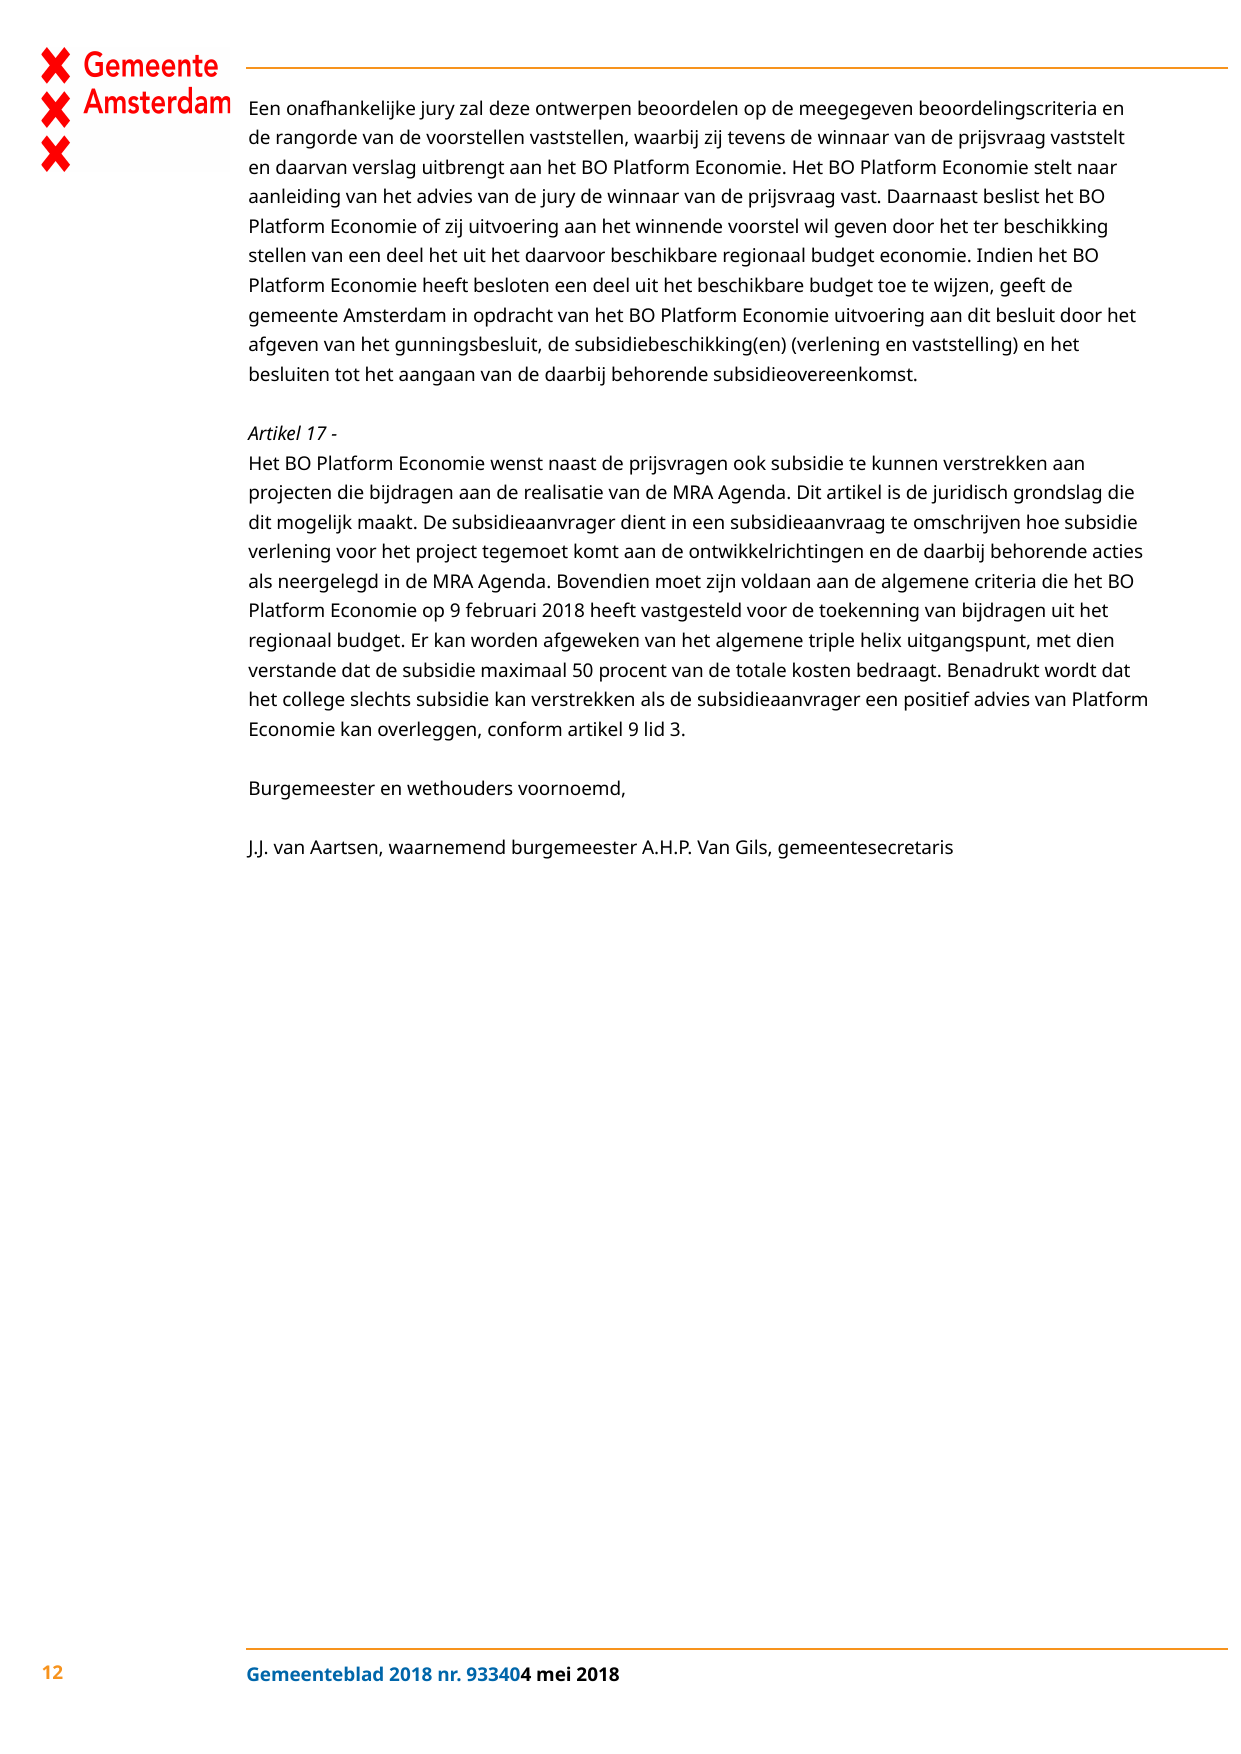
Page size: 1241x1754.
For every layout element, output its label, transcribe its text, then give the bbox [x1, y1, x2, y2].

text Burgemeester en wethouders voornoemd, [248, 775, 1152, 801]
text Een onafhankelijke jury zal deze ontwerpen beoordelen op de meegegeven beoordelingscriteria en de rangorde van de voorstellen vaststellen, waarbij zij tevens de winnaar van de prijsvraag vaststelt en daarvan verslag uitbrengt aan het BO Platform Economie. Het BO Platform Economie stelt naar aanleiding van het advies van de jury de winnaar van de prijsvraag vast. Daarnaast beslist het BO Platform Economie of zij uitvoering aan het winnende voorstel wil geven door het ter beschikking stellen van een deel het uit het daarvoor beschikbare regionaal budget economie. Indien het BO Platform Economie heeft besloten een deel uit het beschikbare budget toe te wijzen, geeft de gemeente Amsterdam in opdracht van het BO Platform Economie uitvoering aan dit besluit door het afgeven van het gunningsbesluit, de subsidiebeschikking(en) (verlening en vaststelling) en het besluiten tot het aangaan van de daarbij behorende subsidieovereenkomst. [248, 95, 1152, 387]
picture [41, 47, 231, 172]
text Het BO Platform Economie wenst naast de prijsvragen ook subsidie te kunnen verstrekken aan projecten die bijdragen aan de realisatie van de MRA Agenda. Dit artikel is de juridisch grondslag die dit mogelijk maakt. De subsidieaanvrager dient in een subsidieaanvraag te omschrijven hoe subsidie verlening voor het project tegemoet komt aan de ontwikkelrichtingen en de daarbij behorende acties als neergelegd in de MRA Agenda. Bovendien moet zijn voldaan aan de algemene criteria die het BO Platform Economie op 9 februari 2018 heeft vastgesteld voor de toekenning van bijdragen uit het regionaal budget. Er kan worden afgeweken van het algemene triple helix uitgangspunt, met dien verstande dat de subsidie maximaal 50 procent van de totale kosten bedraagt. Benadrukt wordt dat het college slechts subsidie kan verstrekken als de subsidieaanvrager een positief advies van Platform Economie kan overleggen, conform artikel 9 lid 3. [248, 450, 1152, 742]
text Artikel 17 - [248, 420, 1152, 446]
text J.J. van Aartsen, waarnemend burgemeester A.H.P. Van Gils, gemeentesecretaris [248, 834, 1152, 860]
